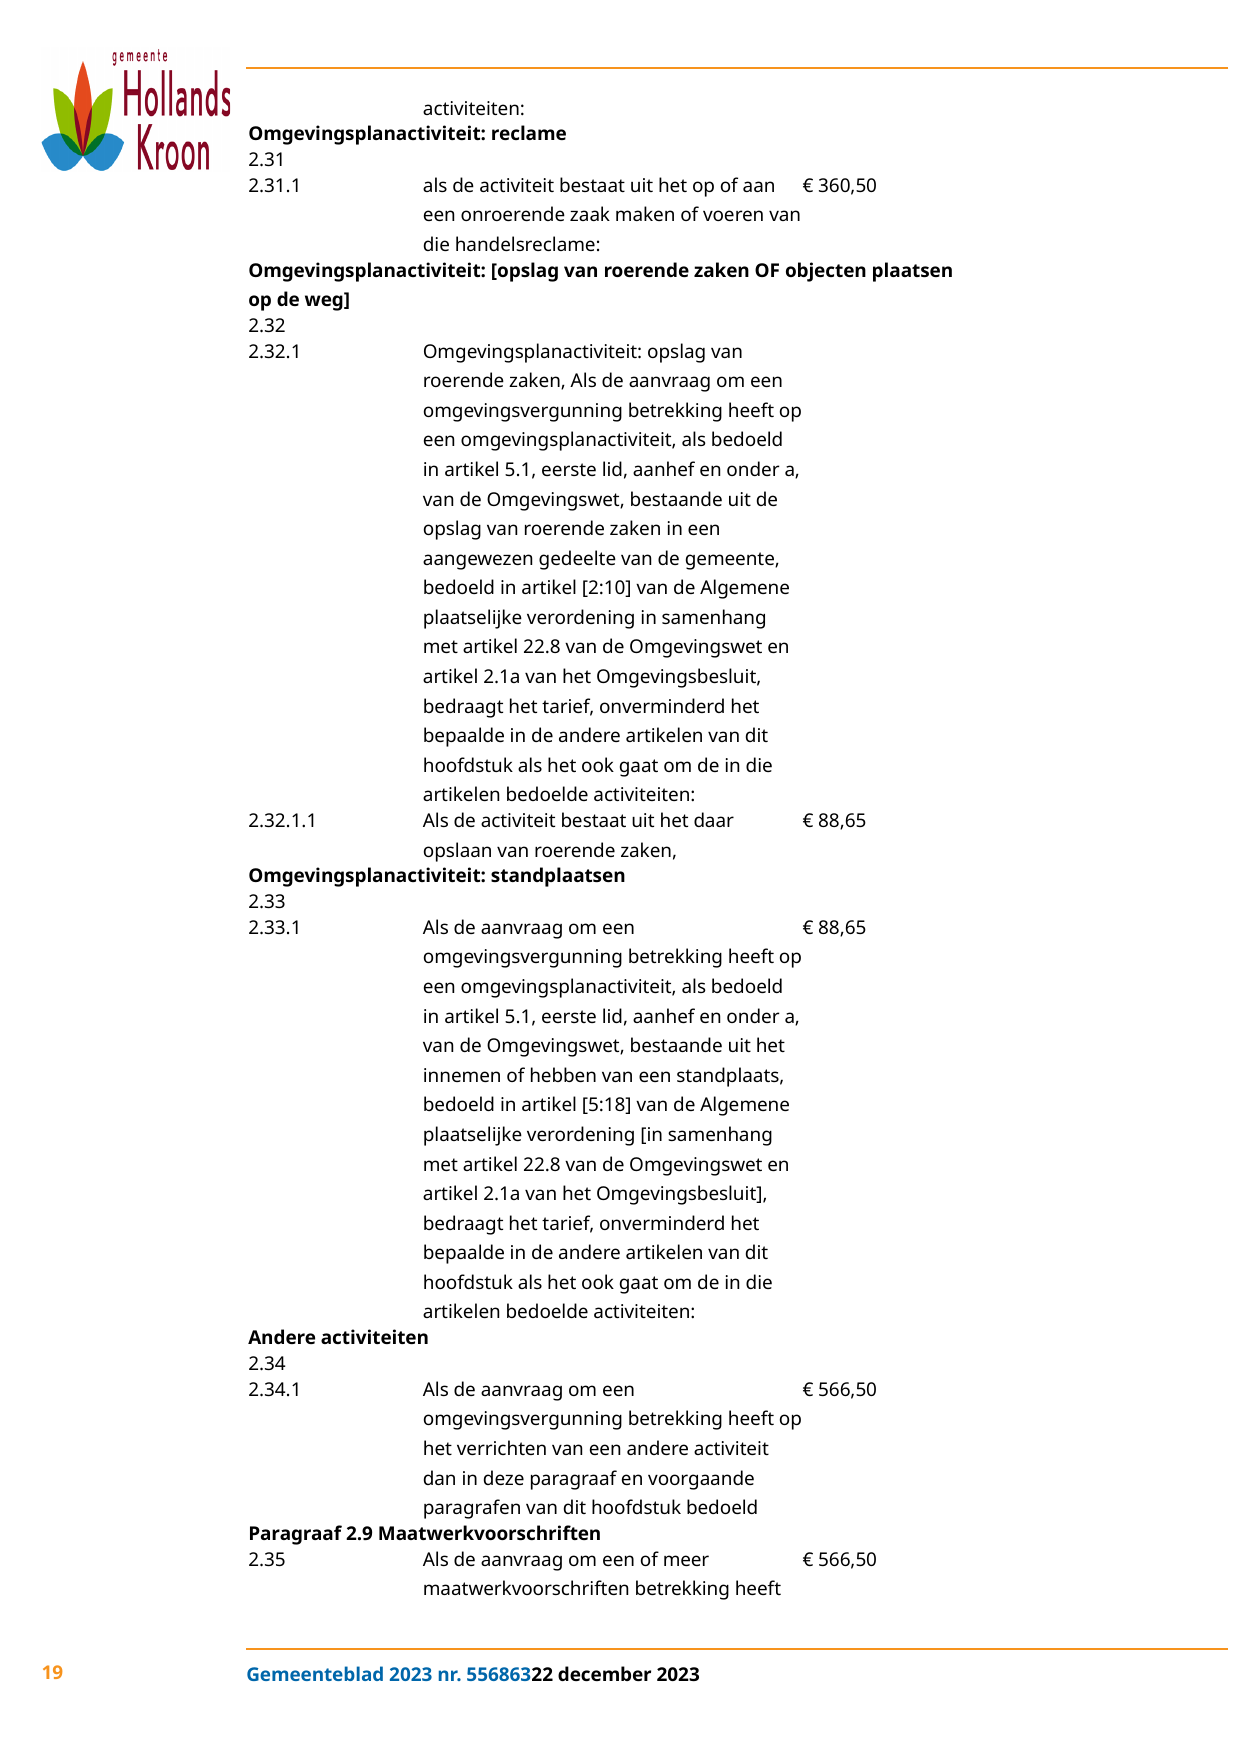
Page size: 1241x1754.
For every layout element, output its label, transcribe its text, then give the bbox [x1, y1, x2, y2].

table_cell [977, 95, 1152, 121]
table_cell 2.31 [248, 146, 423, 172]
table_cell [977, 889, 1152, 914]
table_cell 2.31.1 [248, 172, 423, 257]
table_cell [248, 95, 423, 121]
table_cell 2.34 [248, 1350, 423, 1376]
table_cell 2.34.1 [248, 1376, 423, 1520]
table_cell [423, 1350, 802, 1376]
table_cell Andere activiteiten [248, 1325, 977, 1350]
table_cell [423, 312, 802, 338]
table_cell 2.35 [248, 1546, 423, 1601]
table_cell € 566,50 [802, 1546, 977, 1601]
table_cell 2.32.1 [248, 338, 423, 807]
table_cell [802, 889, 977, 914]
picture [41, 47, 231, 172]
table_cell [977, 808, 1152, 863]
table_cell 2.33 [248, 889, 423, 914]
table_cell [977, 1350, 1152, 1376]
table_cell [802, 146, 977, 172]
table_cell [802, 1350, 977, 1376]
table_cell Als de activiteit bestaat uit het daar opslaan van roerende zaken, [423, 808, 802, 863]
table_cell Omgevingsplanactiviteit: standplaatsen [248, 863, 977, 888]
table_cell Omgevingsplanactiviteit: reclame [248, 121, 977, 146]
table_cell [802, 95, 977, 121]
table_cell € 360,50 [802, 172, 977, 257]
table_cell [977, 1376, 1152, 1520]
table_cell activiteiten: [423, 95, 802, 121]
table_cell 2.32.1.1 [248, 808, 423, 863]
table_cell [977, 914, 1152, 1324]
table_cell € 566,50 [802, 1376, 977, 1520]
table_cell 2.32 [248, 312, 423, 338]
table_cell [802, 312, 977, 338]
table_cell Paragraaf 2.9 Maatwerkvoorschriften [248, 1520, 1152, 1546]
table_cell [802, 338, 977, 807]
table_cell Als de aanvraag om een of meer maatwerkvoorschriften betrekking heeft [423, 1546, 802, 1601]
table_cell [423, 146, 802, 172]
table_cell als de activiteit bestaat uit het op of aan een onroerende zaak maken of voeren van die handelsreclame: [423, 172, 802, 257]
table_cell Omgevingsplanactiviteit: opslag van roerende zaken, Als de aanvraag om een omgevingsvergunning betrekking heeft op een omgevingsplanactiviteit, als bedoeld in artikel 5.1, eerste lid, aanhef en onder a, van de Omgevingswet, bestaande uit de opslag van roerende zaken in een aangewezen gedeelte van de gemeente, bedoeld in artikel [2:10] van de Algemene plaatselijke verordening in samenhang met artikel 22.8 van de Omgevingswet en artikel 2.1a van het Omgevingsbesluit, bedraagt het tarief, onverminderd het bepaalde in de andere artikelen van dit hoofdstuk als het ook gaat om de in die artikelen bedoelde activiteiten: [423, 338, 802, 807]
table_cell 2.33.1 [248, 914, 423, 1324]
table_cell Omgevingsplanactiviteit: [opslag van roerende zaken OF objecten plaatsen op de weg] [248, 257, 977, 312]
table_cell [977, 312, 1152, 338]
table_cell € 88,65 [802, 808, 977, 863]
table_cell [423, 889, 802, 914]
table_cell Als de aanvraag om een omgevingsvergunning betrekking heeft op een omgevingsplanactiviteit, als bedoeld in artikel 5.1, eerste lid, aanhef en onder a, van de Omgevingswet, bestaande uit het innemen of hebben van een standplaats, bedoeld in artikel [5:18] van de Algemene plaatselijke verordening [in samenhang met artikel 22.8 van de Omgevingswet en artikel 2.1a van het Omgevingsbesluit], bedraagt het tarief, onverminderd het bepaalde in de andere artikelen van dit hoofdstuk als het ook gaat om de in die artikelen bedoelde activiteiten: [423, 914, 802, 1324]
table_cell [977, 338, 1152, 807]
table_cell [977, 1546, 1152, 1601]
table_cell Als de aanvraag om een omgevingsvergunning betrekking heeft op het verrichten van een andere activiteit dan in deze paragraaf en voorgaande paragrafen van dit hoofdstuk bedoeld [423, 1376, 802, 1520]
table_cell € 88,65 [802, 914, 977, 1324]
table_cell [977, 146, 1152, 172]
table_cell [977, 172, 1152, 257]
